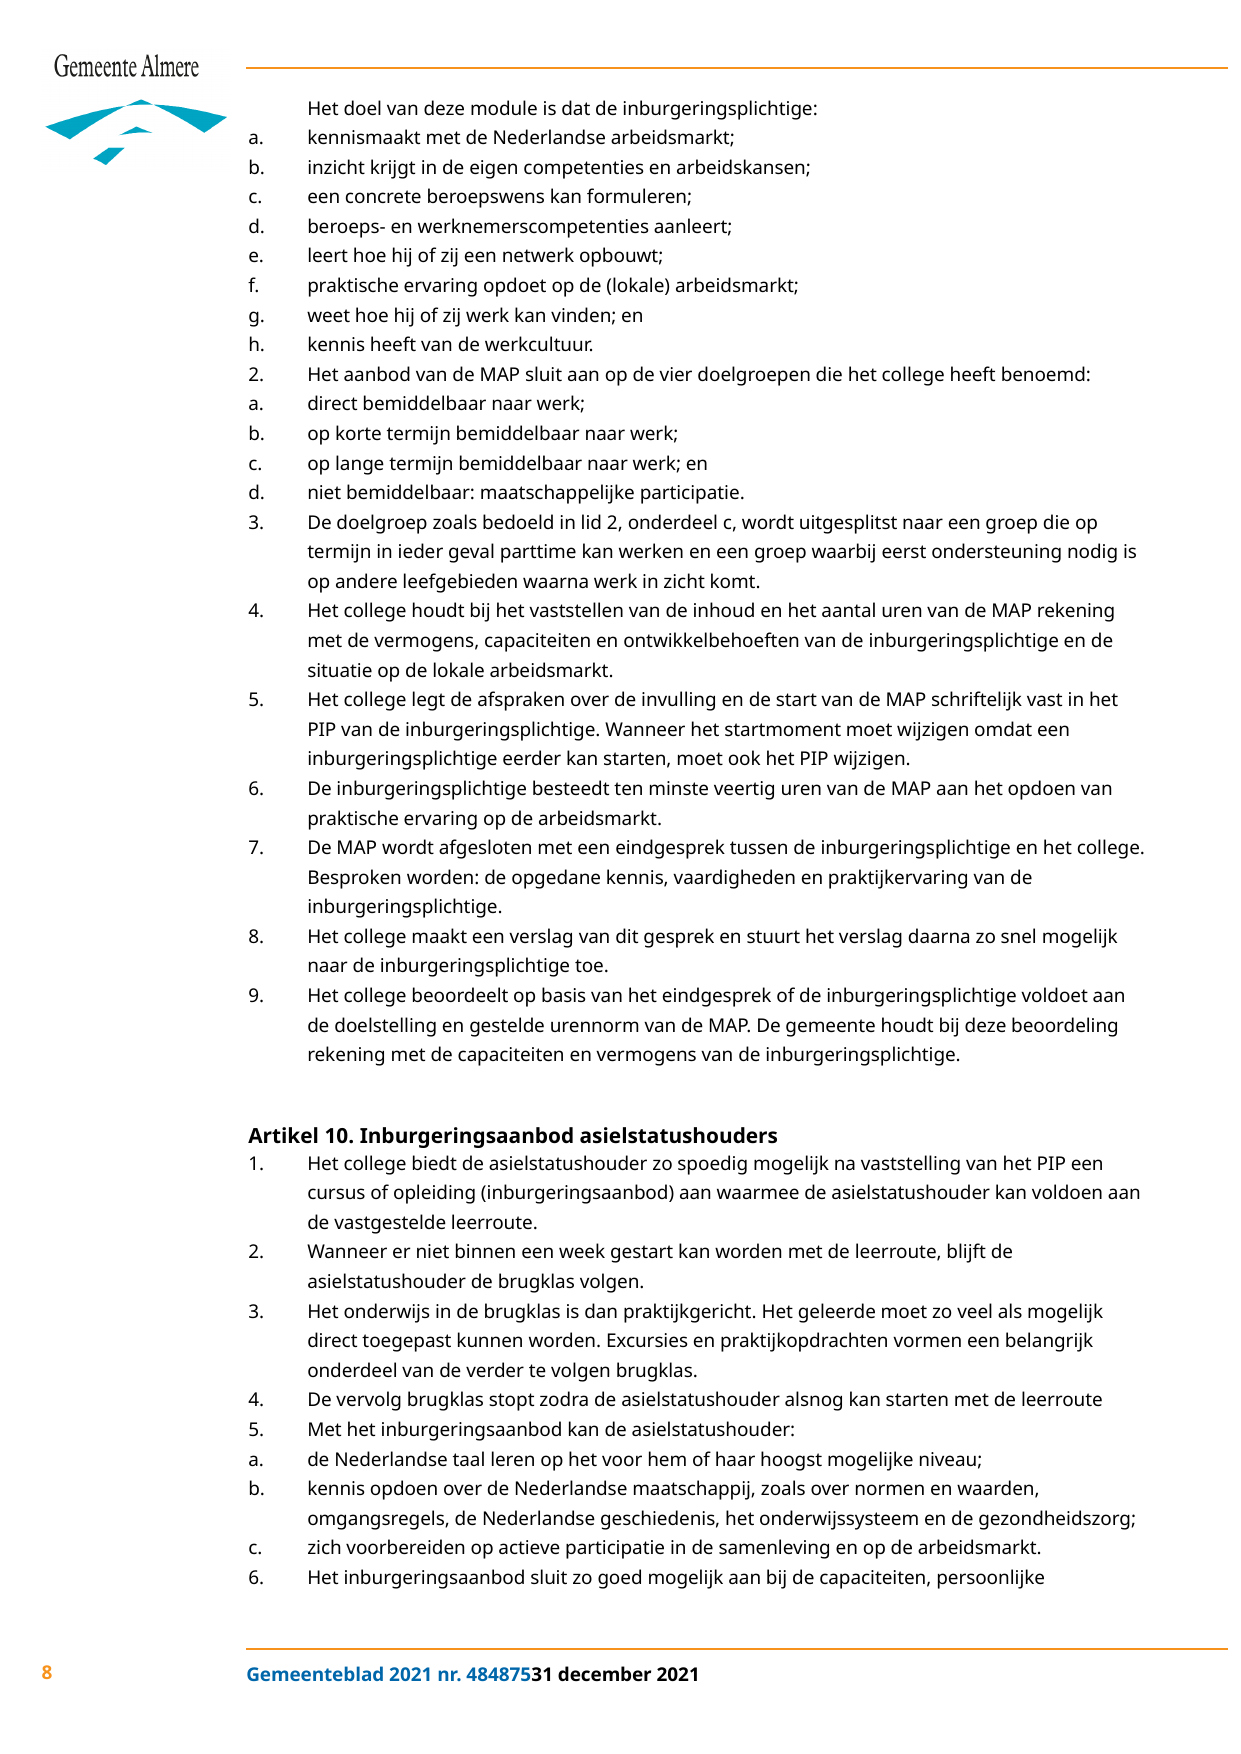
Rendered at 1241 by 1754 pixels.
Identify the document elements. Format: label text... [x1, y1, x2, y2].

list kennismaakt met de Nederlandse arbeidsmarkt; [248, 124, 1152, 150]
list op lange termijn bemiddelbaar naar werk; en [248, 450, 1152, 476]
list Het college legt de afspraken over de invulling en de start van de MAP schriftelijk vast in het PIP van de inburgeringsplichtige. Wanneer het startmoment moet wijzigen omdat een inburgeringsplichtige eerder kan starten, moet ook het PIP wijzigen. [248, 686, 1152, 771]
list op korte termijn bemiddelbaar naar werk; [248, 420, 1152, 446]
list Het college beoordeelt op basis van het eindgesprek of de inburgeringsplichtige voldoet aan de doelstelling en gestelde urennorm van de MAP. De gemeente houdt bij deze beoordeling rekening met de capaciteiten en vermogens van de inburgeringsplichtige. [248, 982, 1152, 1067]
list De inburgeringsplichtige besteedt ten minste veertig uren van de MAP aan het opdoen van praktische ervaring op de arbeidsmarkt. [248, 775, 1152, 831]
list De MAP wordt afgesloten met een eindgesprek tussen de inburgeringsplichtige en het college. Besproken worden: de opgedane kennis, vaardigheden en praktijkervaring van de inburgeringsplichtige. [248, 834, 1152, 919]
list leert hoe hij of zij een netwerk opbouwt; [248, 243, 1152, 268]
list niet bemiddelbaar: maatschappelijke participatie. [248, 479, 1152, 505]
list De vervolg brugklas stopt zodra de asielstatushouder alsnog kan starten met de leerroute [248, 1387, 1152, 1412]
list Het onderwijs in de brugklas is dan praktijkgericht. Het geleerde moet zo veel als mogelijk direct toegepast kunnen worden. Excursies en praktijkopdrachten vormen een belangrijk onderdeel van de verder te volgen brugklas. [248, 1298, 1152, 1383]
list Het college biedt de asielstatushouder zo spoedig mogelijk na vaststelling van het PIP een cursus of opleiding (inburgeringsaanbod) aan waarmee de asielstatushouder kan voldoen aan de vastgestelde leerroute. [248, 1150, 1152, 1235]
list direct bemiddelbaar naar werk; [248, 391, 1152, 416]
list kennis heeft van de werkcultuur. [248, 331, 1152, 357]
list Het college houdt bij het vaststellen van de inhoud en het aantal uren van de MAP rekening met de vermogens, capaciteiten en ontwikkelbehoeften van de inburgeringsplichtige en de situatie op de lokale arbeidsmarkt. [248, 598, 1152, 683]
list De doelgroep zoals bedoeld in lid 2, onderdeel c, wordt uitgesplitst naar een groep die op termijn in ieder geval parttime kan werken en een groep waarbij eerst ondersteuning nodig is op andere leefgebieden waarna werk in zicht komt. [248, 509, 1152, 594]
list de Nederlandse taal leren op het voor hem of haar hoogst mogelijke niveau; [248, 1446, 1152, 1471]
list Het aanbod van de MAP sluit aan op de vier doelgroepen die het college heeft benoemd: [248, 361, 1152, 387]
list weet hoe hij of zij werk kan vinden; en [248, 302, 1152, 328]
list Het college maakt een verslag van dit gesprek en stuurt het verslag daarna zo snel mogelijk naar de inburgeringsplichtige toe. [248, 923, 1152, 978]
list Het doel van deze module is dat de inburgeringsplichtige: [248, 95, 1152, 121]
list Met het inburgeringsaanbod kan de asielstatushouder: [248, 1416, 1152, 1442]
list beroeps- en werknemerscompetenties aanleert; [248, 213, 1152, 239]
list kennis opdoen over de Nederlandse maatschappij, zoals over normen en waarden, omgangsregels, de Nederlandse geschiedenis, het onderwijssysteem en de gezondheidszorg; [248, 1475, 1152, 1531]
text Artikel 10. Inburgeringsaanbod asielstatushouders [248, 1121, 1152, 1150]
list zich voorbereiden op actieve participatie in de samenleving en op de arbeidsmarkt. [248, 1534, 1152, 1560]
list Wanneer er niet binnen een week gestart kan worden met de leerroute, blijft de asielstatushouder de brugklas volgen. [248, 1239, 1152, 1294]
list een concrete beroepswens kan formuleren; [248, 183, 1152, 209]
picture [41, 47, 231, 172]
list Het inburgeringsaanbod sluit zo goed mogelijk aan bij de capaciteiten, persoonlijke [248, 1564, 1152, 1590]
list inzicht krijgt in de eigen competenties en arbeidskansen; [248, 154, 1152, 180]
list praktische ervaring opdoet op de (lokale) arbeidsmarkt; [248, 272, 1152, 298]
